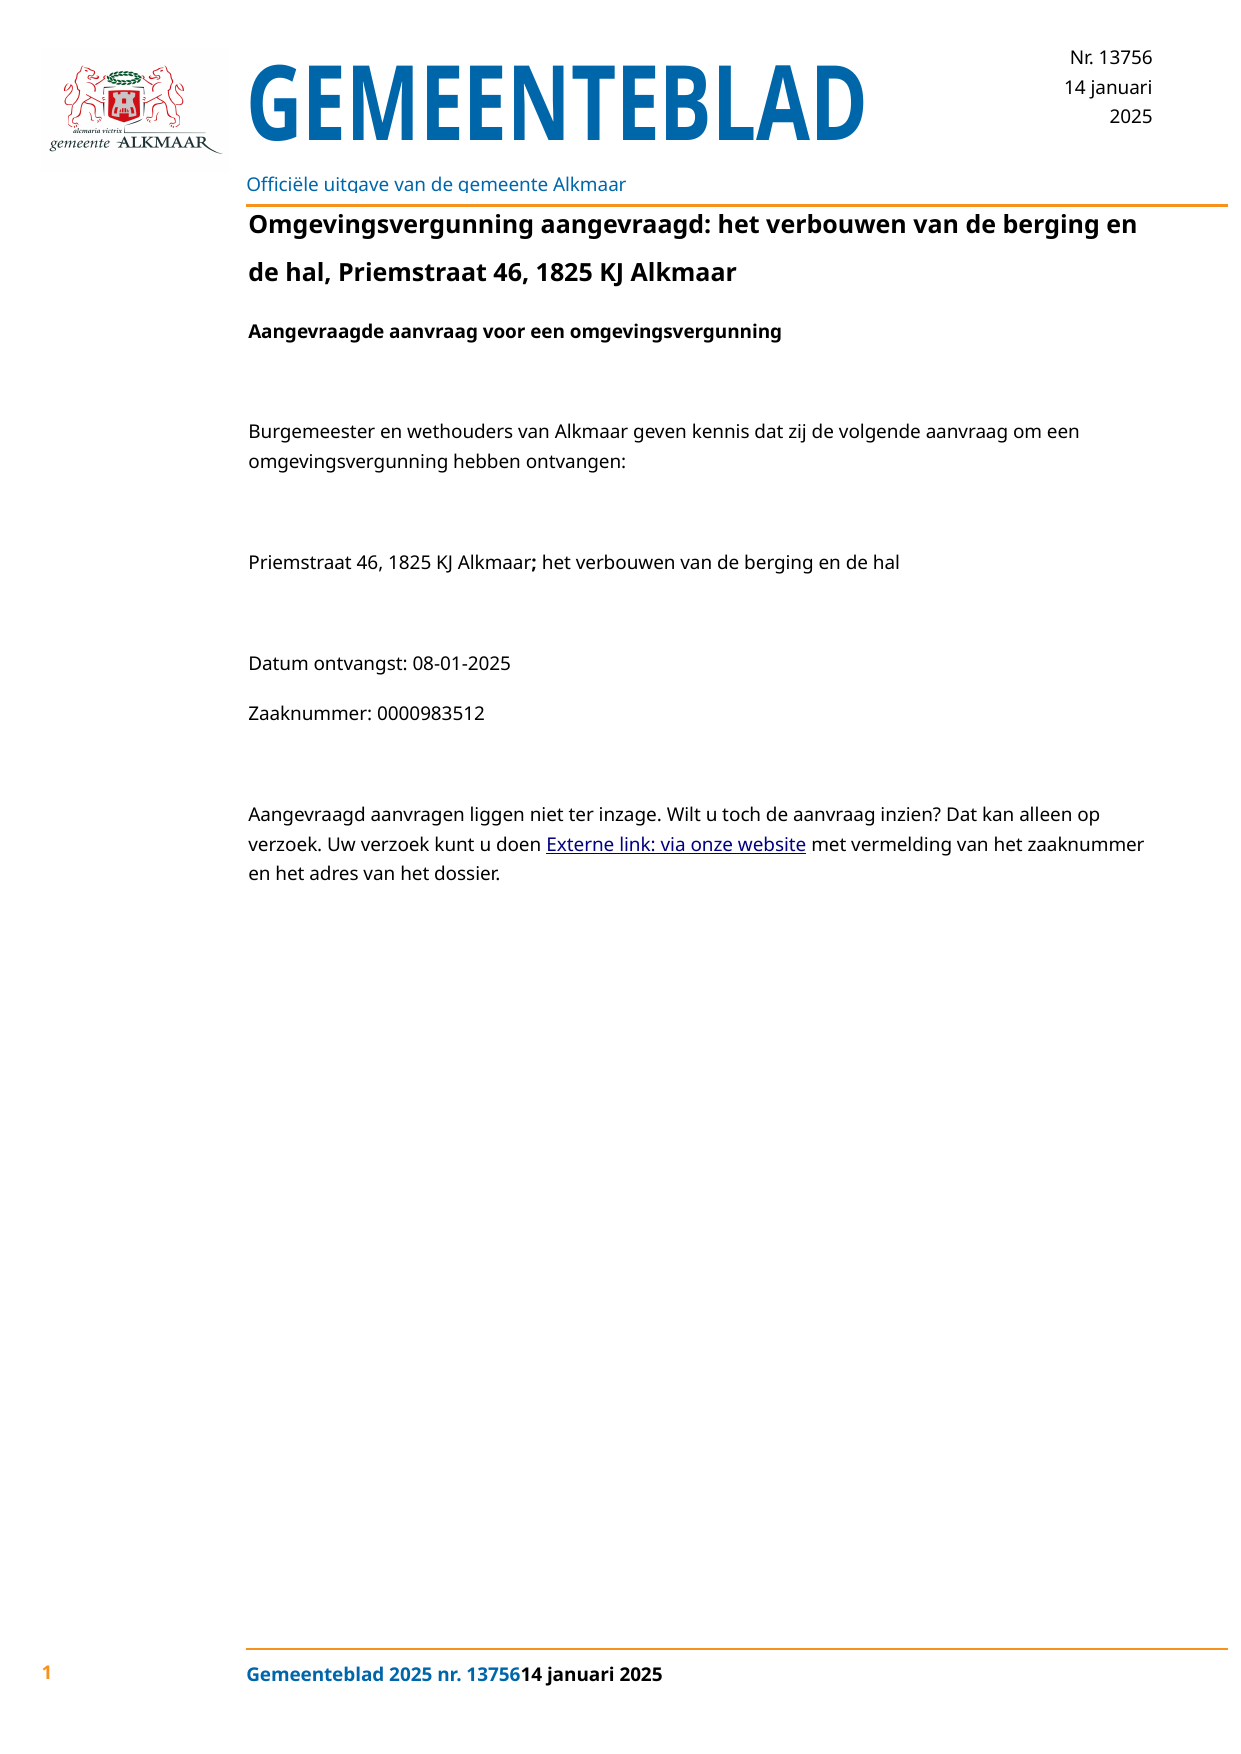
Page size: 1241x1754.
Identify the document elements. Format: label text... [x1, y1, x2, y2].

text Zaaknummer: 0000983512 [248, 700, 1152, 726]
text Datum ontvangst: 08-01-2025 [248, 650, 1152, 676]
picture [41, 47, 231, 172]
text Aangevraagde aanvraag voor een omgevingsvergunning [248, 318, 1152, 344]
text Priemstraat 46, 1825 KJ Alkmaar; het verbouwen van de berging en de hal [248, 549, 1152, 575]
text Burgemeester en wethouders van Alkmaar geven kennis dat zij de volgende aanvraag om een omgevingsvergunning hebben ontvangen: [248, 419, 1152, 474]
text Aangevraagd aanvragen liggen niet ter inzage. Wilt u toch de aanvraag inzien? Dat kan alleen op verzoek. Uw verzoek kunt u doen Externe link: via onze website met vermelding van het zaaknummer en het adres van het dossier. [248, 801, 1152, 886]
text Omgevingsvergunning aangevraagd: het verbouwen van de berging en de hal, Priemstraat 46, 1825 KJ Alkmaar [248, 207, 1152, 288]
